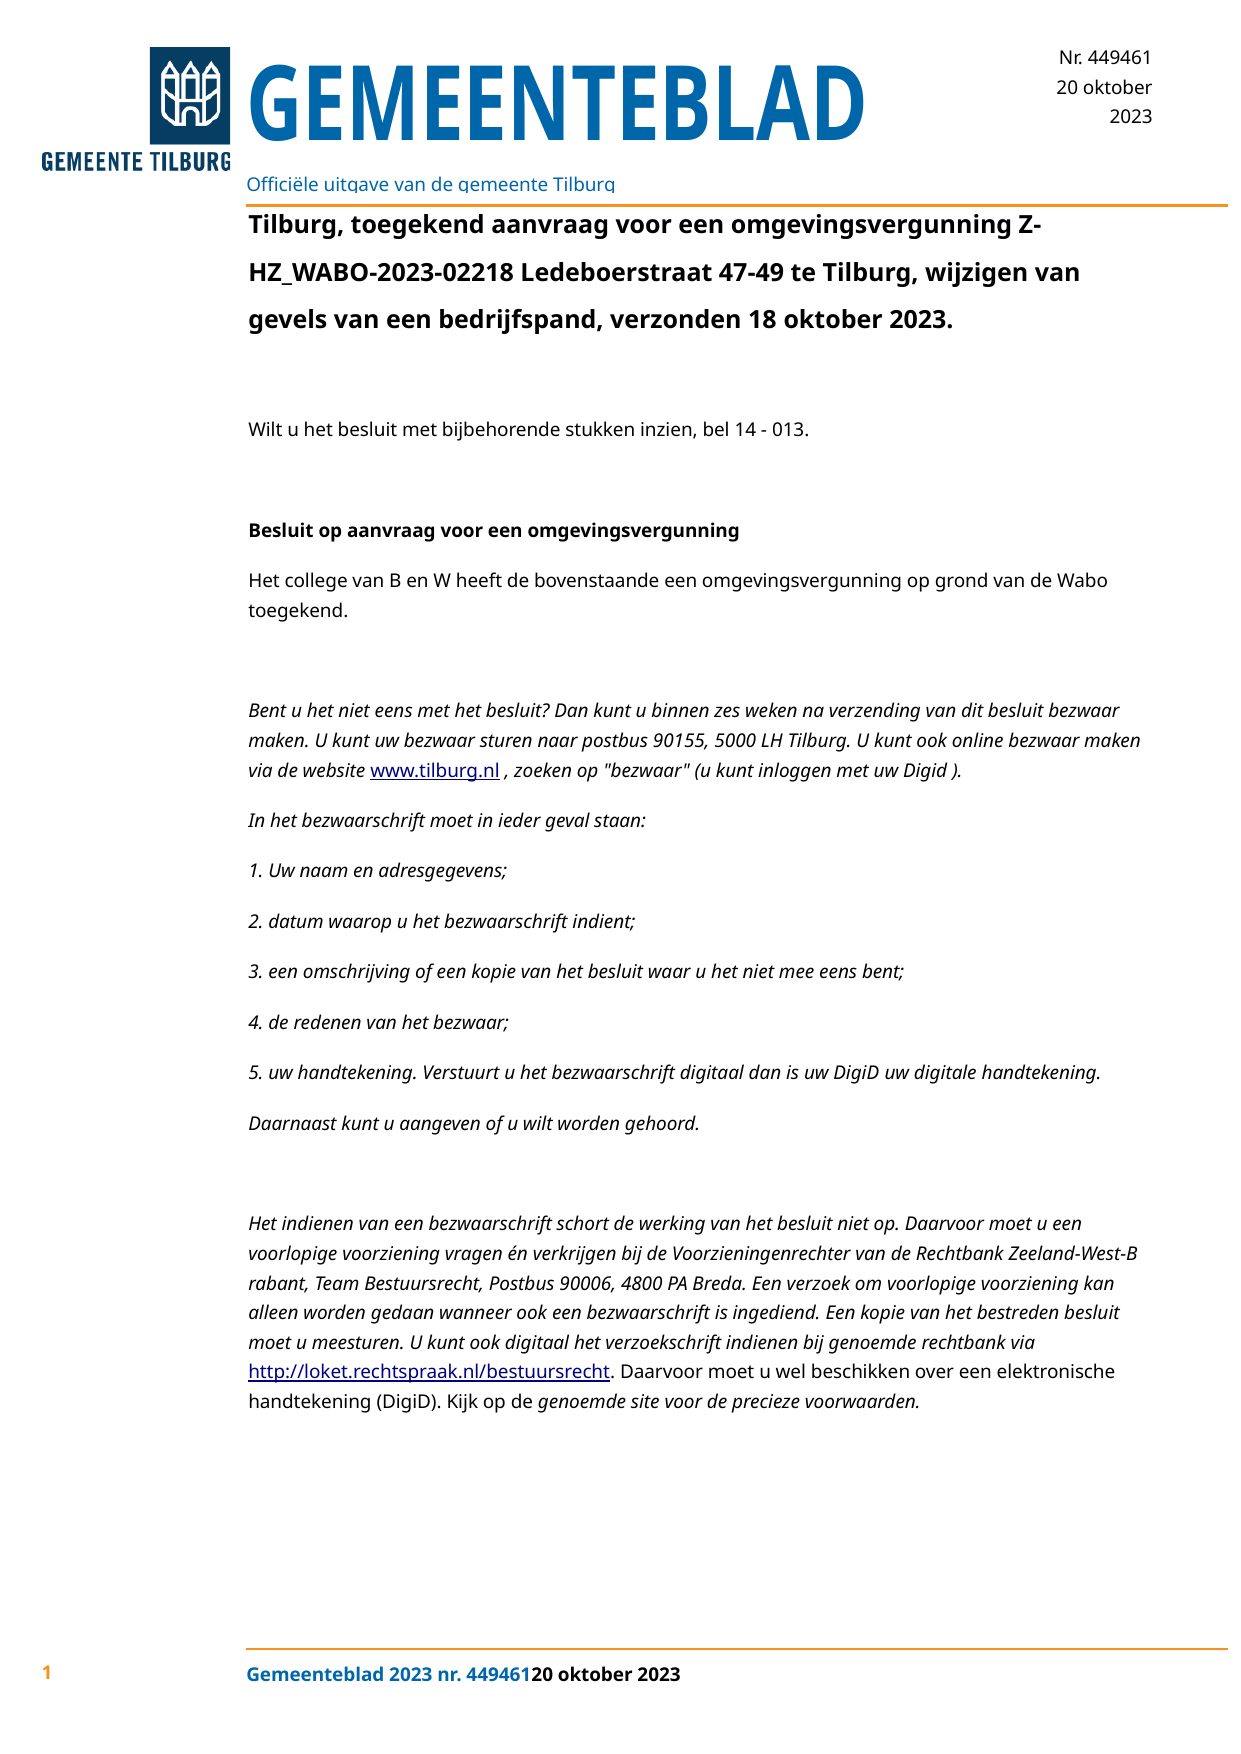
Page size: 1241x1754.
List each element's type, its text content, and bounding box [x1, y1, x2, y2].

text 3. een omschrijving of een kopie van het besluit waar u het niet mee eens bent; [248, 958, 1152, 984]
text Het college van B en W heeft de bovenstaande een omgevingsvergunning op grond van de Wabo toegekend. [248, 567, 1152, 622]
text Wilt u het besluit met bijbehorende stukken inzien, bel 14 - 013. [248, 416, 1152, 442]
text 5. uw handtekening. Verstuurt u het bezwaarschrift digitaal dan is uw DigiD uw digitale handtekening. [248, 1059, 1152, 1085]
text Daarnaast kunt u aangeven of u wilt worden gehoord. [248, 1110, 1152, 1135]
text Het indienen van een bezwaarschrift schort de werking van het besluit niet op. Daarvoor moet u een voorlopige voorziening vragen én verkrijgen bij de Voorzieningenrechter van de Rechtbank Zeeland-West-B rabant, Team Bestuursrecht, Postbus 90006, 4800 PA Breda. Een verzoek om voorlopige voorziening kan alleen worden gedaan wanneer ook een bezwaarschrift is ingediend. Een kopie van het bestreden besluit moet u meesturen. U kunt ook digitaal het verzoekschrift indienen bij genoemde rechtbank via http://loket.rechtspraak.nl/bestuursrecht. Daarvoor moet u wel beschikken over een elektronische handtekening (DigiD). Kijk op de genoemde site voor de precieze voorwaarden. [248, 1211, 1152, 1414]
text Bent u het niet eens met het besluit? Dan kunt u binnen zes weken na verzending van dit besluit bezwaar maken. U kunt uw bezwaar sturen naar postbus 90155, 5000 LH Tilburg. U kunt ook online bezwaar maken via de website www.tilburg.nl , zoeken op "bezwaar" (u kunt inloggen met uw Digid ). [248, 698, 1152, 782]
text Besluit op aanvraag voor een omgevingsvergunning [248, 517, 1152, 542]
text In het bezwaarschrift moet in ieder geval staan: [248, 807, 1152, 833]
text Tilburg, toegekend aanvraag voor een omgevingsvergunning Z-HZ_WABO-2023-02218 Ledeboerstraat 47-49 te Tilburg, wijzigen van gevels van een bedrijfspand, verzonden 18 oktober 2023. [248, 207, 1152, 336]
text 4. de redenen van het bezwaar; [248, 1009, 1152, 1034]
picture [41, 47, 231, 172]
text 1. Uw naam en adresgegevens; [248, 858, 1152, 883]
text 2. datum waarop u het bezwaarschrift indient; [248, 908, 1152, 934]
